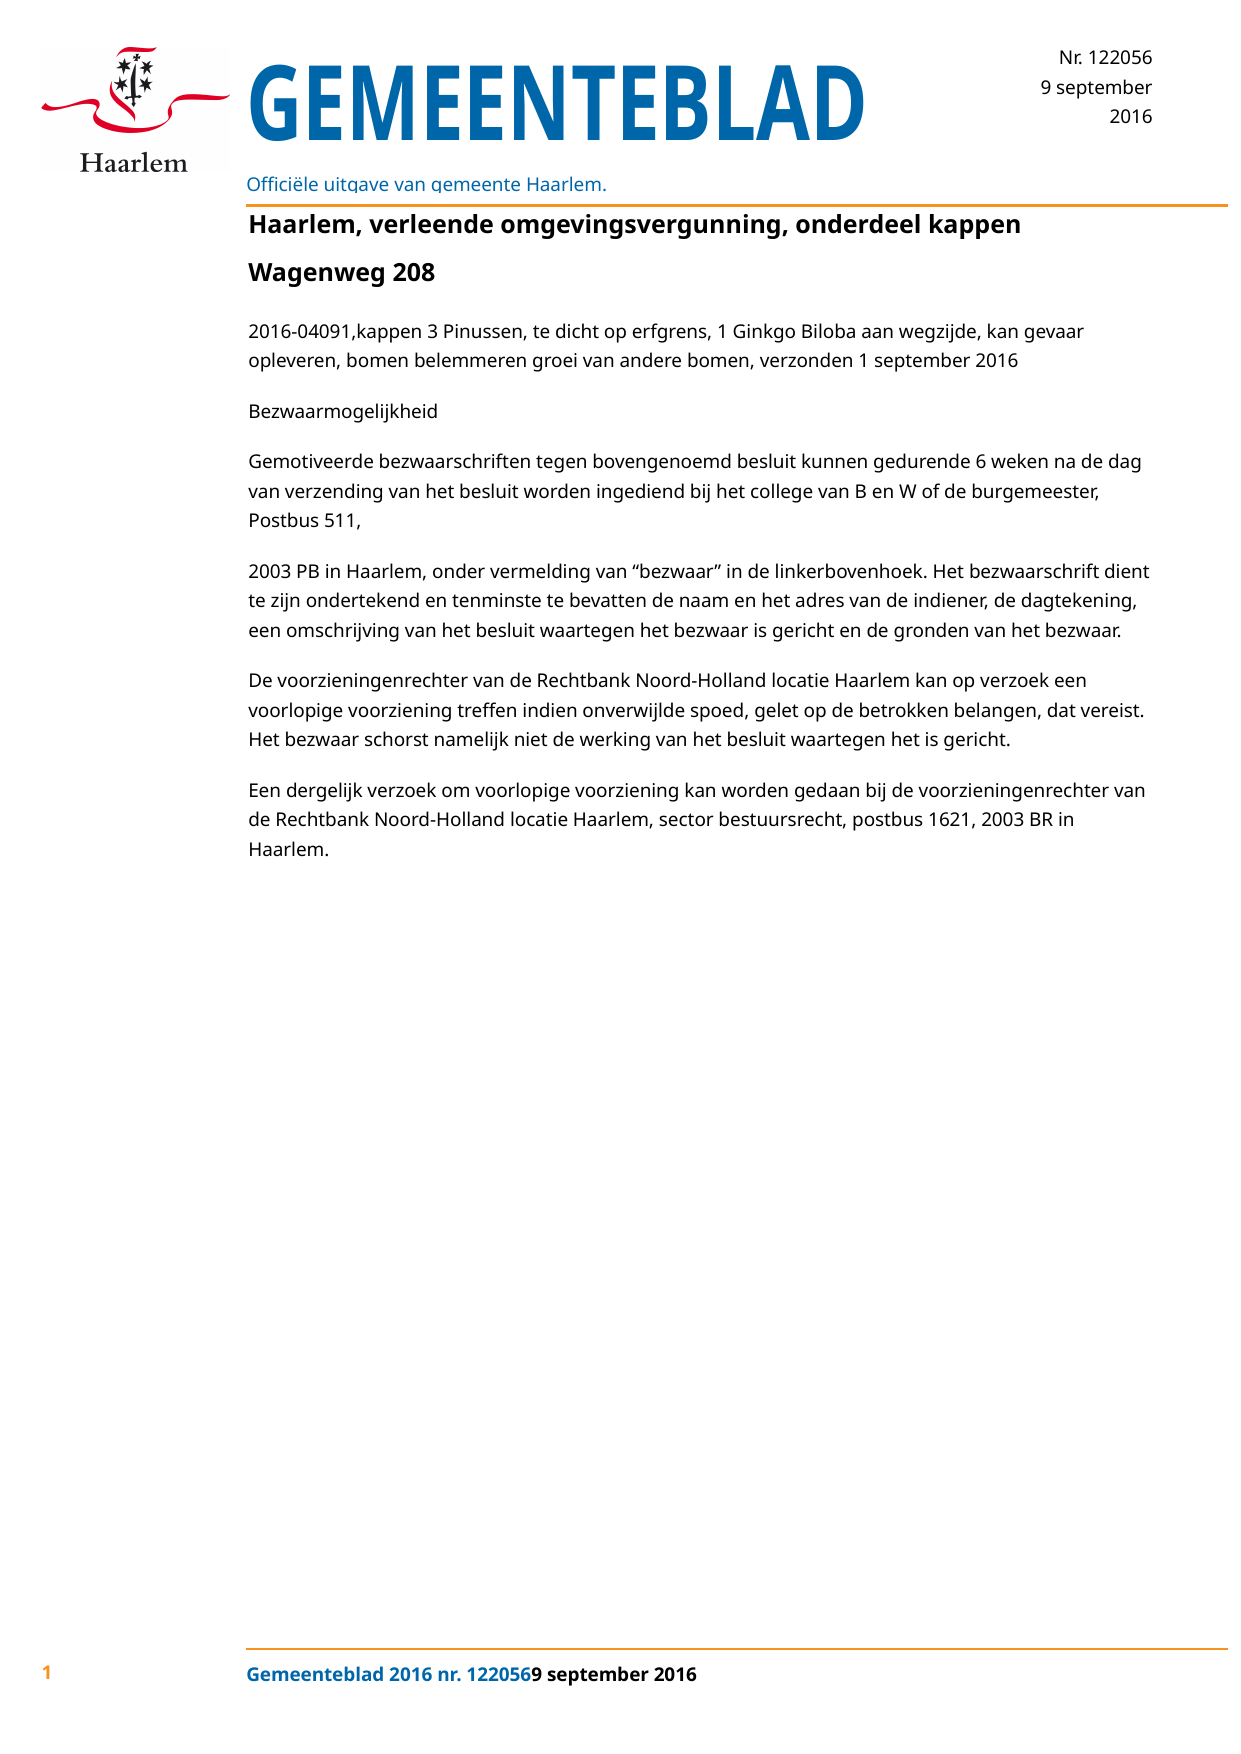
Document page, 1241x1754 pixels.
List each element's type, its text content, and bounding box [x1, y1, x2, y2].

text Een dergelijk verzoek om voorlopige voorziening kan worden gedaan bij de voorzieningenrechter van de Rechtbank Noord-Holland locatie Haarlem, sector bestuursrecht, postbus 1621, 2003 BR in Haarlem. [248, 777, 1152, 862]
text De voorzieningenrechter van de Rechtbank Noord-Holland locatie Haarlem kan op verzoek een voorlopige voorziening treffen indien onverwijlde spoed, gelet op de betrokken belangen, dat vereist. Het bezwaar schorst namelijk niet de werking van het besluit waartegen het is gericht. [248, 667, 1152, 752]
picture [41, 47, 231, 172]
text 2016-04091,kappen 3 Pinussen, te dicht op erfgrens, 1 Ginkgo Biloba aan wegzijde, kan gevaar opleveren, bomen belemmeren groei van andere bomen, verzonden 1 september 2016 [248, 318, 1152, 373]
text Haarlem, verleende omgevingsvergunning, onderdeel kappen Wagenweg 208 [248, 207, 1152, 288]
text Gemotiveerde bezwaarschriften tegen bovengenoemd besluit kunnen gedurende 6 weken na de dag van verzending van het besluit worden ingediend bij het college van B en W of de burgemeester, Postbus 511, [248, 448, 1152, 533]
text 2003 PB in Haarlem, onder vermelding van “bezwaar” in de linkerbovenhoek. Het bezwaarschrift dient te zijn ondertekend en tenminste te bevatten de naam en het adres van de indiener, de dagtekening, een omschrijving van het besluit waartegen het bezwaar is gericht en de gronden van het bezwaar. [248, 558, 1152, 643]
text Bezwaarmogelijkheid [248, 398, 1152, 424]
